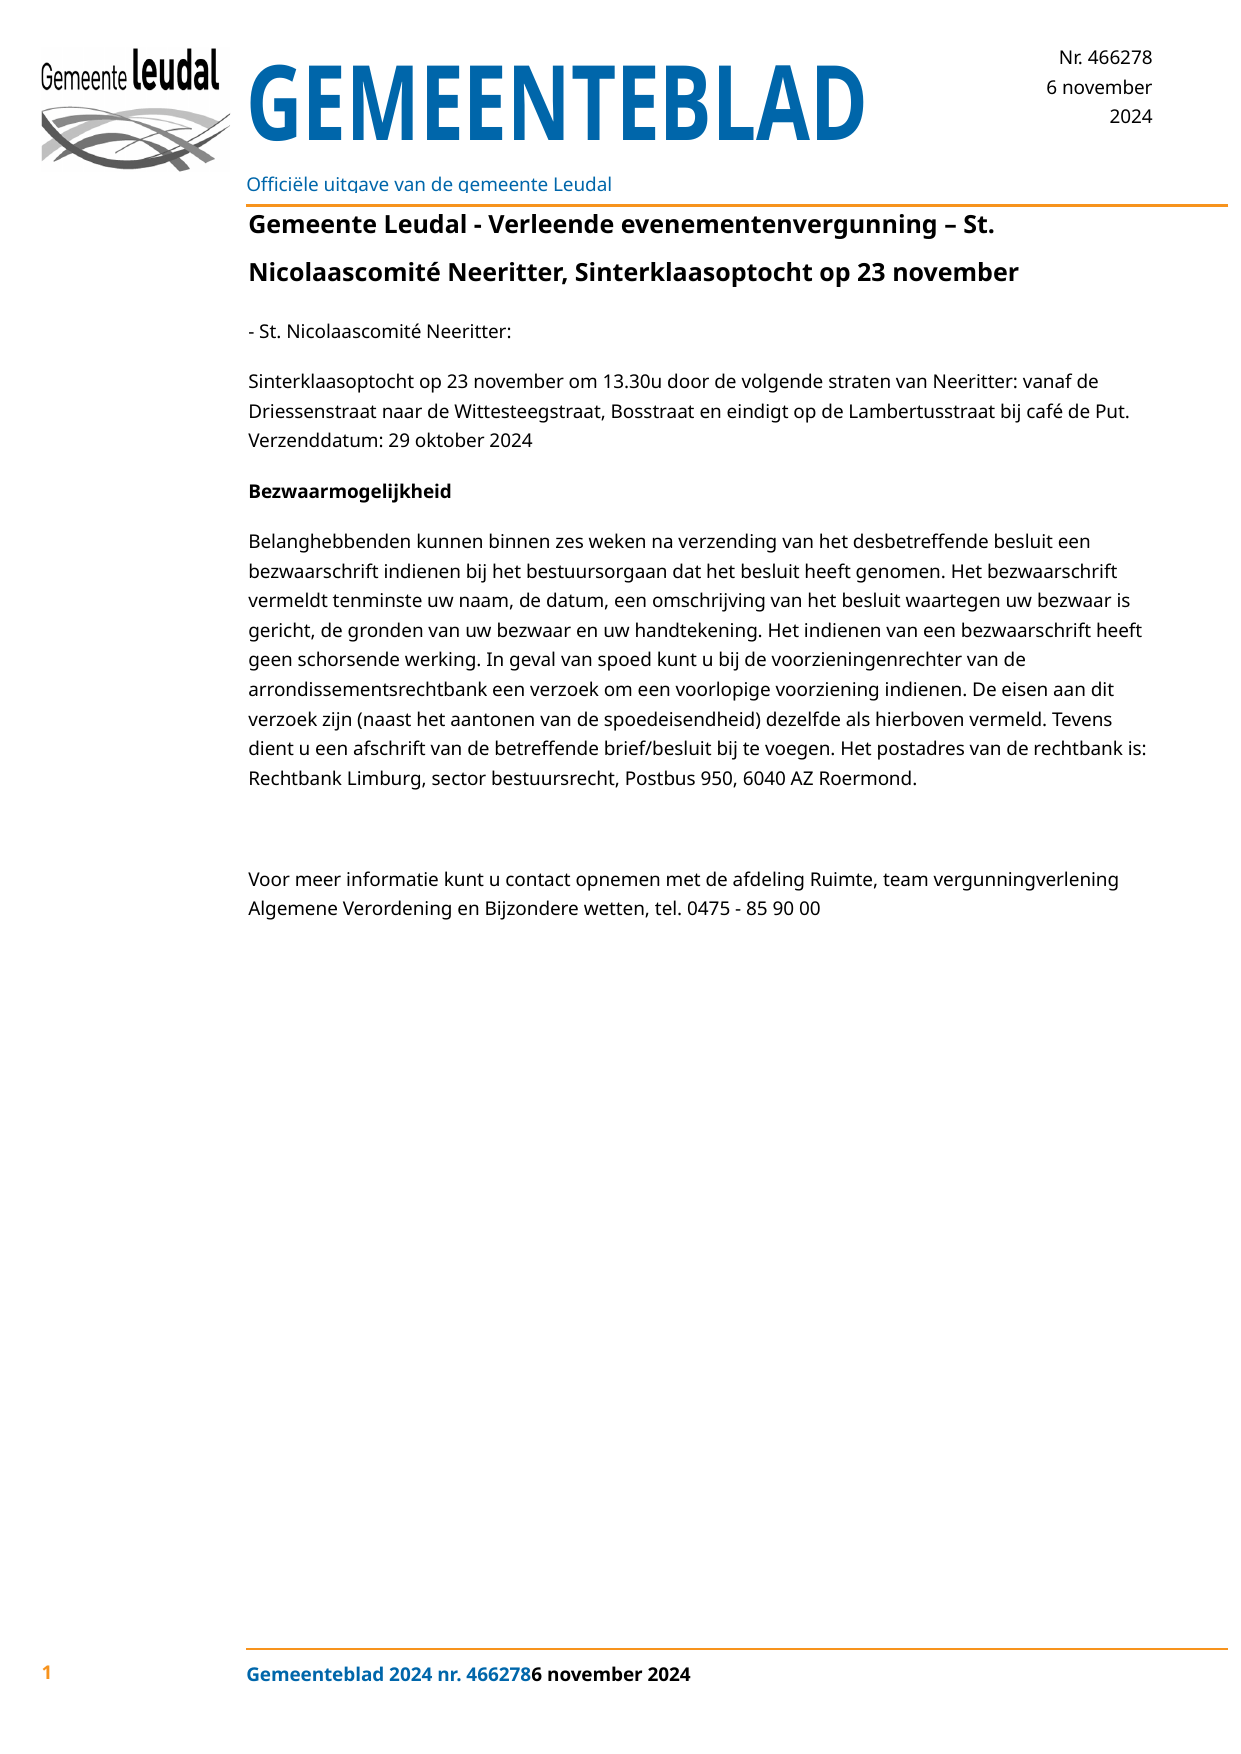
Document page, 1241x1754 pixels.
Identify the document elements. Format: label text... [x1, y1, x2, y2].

text Bezwaarmogelijkheid [248, 478, 1152, 504]
text Voor meer informatie kunt u contact opnemen met de afdeling Ruimte, team vergunningverlening Algemene Verordening en Bijzondere wetten, tel. 0475 - 85 90 00 [248, 866, 1152, 921]
text Sinterklaasoptocht op 23 november om 13.30u door de volgende straten van Neeritter: vanaf de Driessenstraat naar de Wittesteegstraat, Bosstraat en eindigt op de Lambertusstraat bij café de Put. Verzenddatum: 29 oktober 2024 [248, 368, 1152, 453]
text Gemeente Leudal - Verleende evenementenvergunning – St. Nicolaascomité Neeritter, Sinterklaasoptocht op 23 november [248, 207, 1152, 288]
text Belanghebbenden kunnen binnen zes weken na verzending van het desbetreffende besluit een bezwaarschrift indienen bij het bestuursorgaan dat het besluit heeft genomen. Het bezwaarschrift vermeldt tenminste uw naam, de datum, een omschrijving van het besluit waartegen uw bezwaar is gericht, de gronden van uw bezwaar en uw handtekening. Het indienen van een bezwaarschrift heeft geen schorsende werking. In geval van spoed kunt u bij de voorzieningenrechter van de arrondissementsrechtbank een verzoek om een voorlopige voorziening indienen. De eisen aan dit verzoek zijn (naast het aantonen van de spoedeisendheid) dezelfde als hierboven vermeld. Tevens dient u een afschrift van de betreffende brief/besluit bij te voegen. Het postadres van de rechtbank is: Rechtbank Limburg, sector bestuursrecht, Postbus 950, 6040 AZ Roermond. [248, 528, 1152, 791]
picture [41, 47, 231, 172]
text - St. Nicolaascomité Neeritter: [248, 318, 1152, 344]
